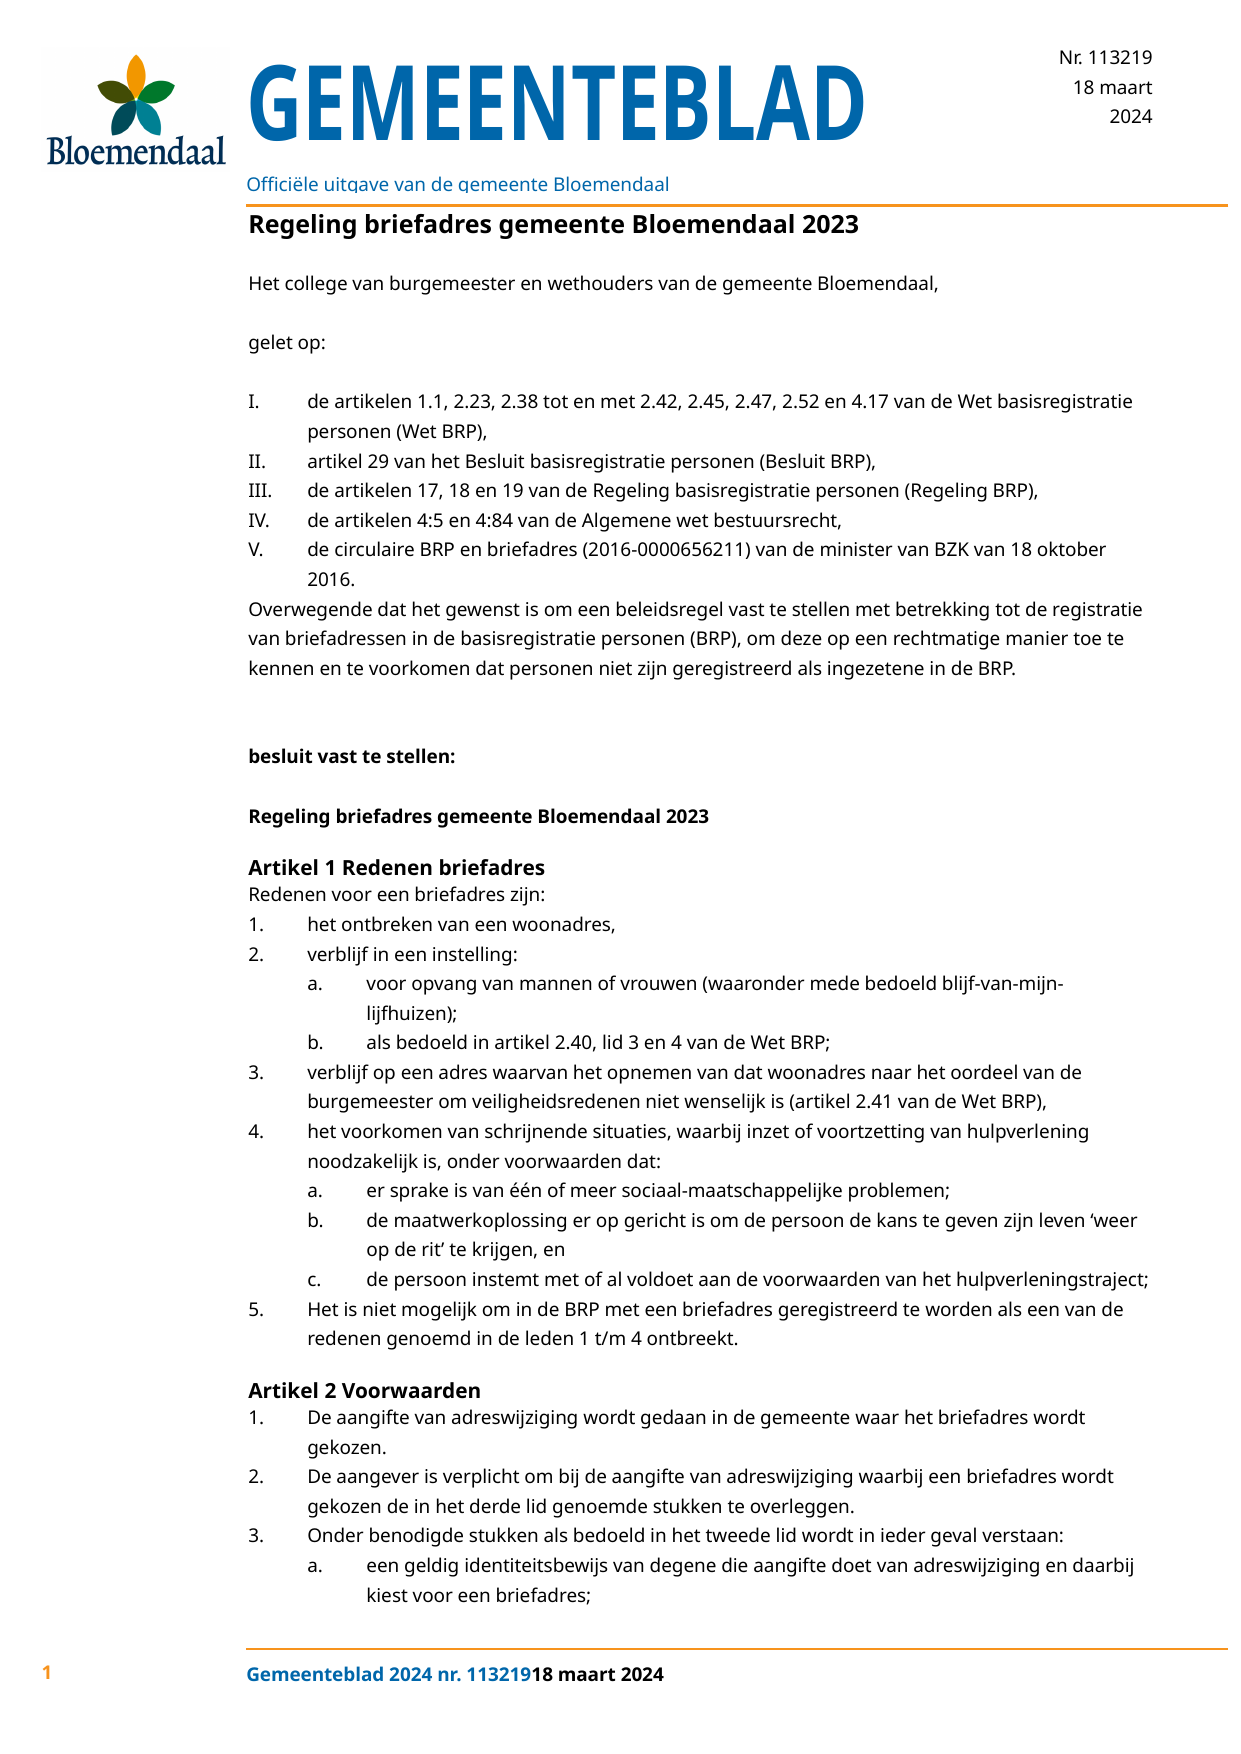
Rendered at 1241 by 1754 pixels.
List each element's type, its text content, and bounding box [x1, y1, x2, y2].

list de circulaire BRP en briefadres (2016-0000656211) van de minister van BZK van 18 oktober 2016. [248, 537, 1152, 592]
text Regeling briefadres gemeente Bloemendaal 2023 [248, 803, 1152, 828]
list het ontbreken van een woonadres, [248, 911, 1152, 937]
text gelet op: [248, 329, 1152, 355]
list Onder benodigde stukken als bedoeld in het tweede lid wordt in ieder geval verstaan: [248, 1523, 1152, 1548]
list De aangever is verplicht om bij de aangifte van adreswijziging waarbij een briefadres wordt gekozen de in het derde lid genoemde stukken te overleggen. [248, 1463, 1152, 1519]
list de artikelen 1.1, 2.23, 2.38 tot en met 2.42, 2.45, 2.47, 2.52 en 4.17 van de Wet basisregistratie personen (Wet BRP), [248, 389, 1152, 444]
list Het is niet mogelijk om in de BRP met een briefadres geregistreerd te worden als een van de redenen genoemd in de leden 1 t/m 4 ontbreekt. [248, 1296, 1152, 1351]
list de artikelen 4:5 en 4:84 van de Algemene wet bestuursrecht, [248, 507, 1152, 533]
list verblijf in een instelling: [248, 941, 1152, 967]
list het voorkomen van schrijnende situaties, waarbij inzet of voortzetting van hulpverlening noodzakelijk is, onder voorwaarden dat: [248, 1118, 1152, 1174]
text Regeling briefadres gemeente Bloemendaal 2023 [248, 207, 1152, 241]
text Redenen voor een briefadres zijn: [248, 882, 1152, 907]
list er sprake is van één of meer sociaal-maatschappelijke problemen; [307, 1177, 1152, 1203]
list voor opvang van mannen of vrouwen (waaronder mede bedoeld blijf-van-mijn-lijfhuizen); [307, 970, 1152, 1026]
list de artikelen 17, 18 en 19 van de Regeling basisregistratie personen (Regeling BRP), [248, 477, 1152, 503]
text Het college van burgemeester en wethouders van de gemeente Bloemendaal, [248, 270, 1152, 296]
list de maatwerkoplossing er op gericht is om de persoon de kans te geven zijn leven ‘weer op de rit’ te krijgen, en [307, 1207, 1152, 1262]
text Overwegende dat het gewenst is om een beleidsregel vast te stellen met betrekking tot de registratie van briefadressen in de basisregistratie personen (BRP), om deze op een rechtmatige manier toe te kennen en te voorkomen dat personen niet zijn geregistreerd als ingezetene in de BRP. [248, 596, 1152, 681]
picture [41, 47, 231, 172]
list als bedoeld in artikel 2.40, lid 3 en 4 van de Wet BRP; [307, 1029, 1152, 1055]
list verblijf op een adres waarvan het opnemen van dat woonadres naar het oordeel van de burgemeester om veiligheidsredenen niet wenselijk is (artikel 2.41 van de Wet BRP), [248, 1059, 1152, 1114]
list een geldig identiteitsbewijs van degene die aangifte doet van adreswijziging en daarbij kiest voor een briefadres; [307, 1552, 1152, 1607]
list De aangifte van adreswijziging wordt gedaan in de gemeente waar het briefadres wordt gekozen. [248, 1404, 1152, 1459]
text Artikel 1 Redenen briefadres [248, 853, 1152, 882]
list artikel 29 van het Besluit basisregistratie personen (Besluit BRP), [248, 448, 1152, 473]
list de persoon instemt met of al voldoet aan de voorwaarden van het hulpverleningstraject; [307, 1266, 1152, 1292]
text Artikel 2 Voorwaarden [248, 1376, 1152, 1404]
text besluit vast te stellen: [248, 744, 1152, 769]
